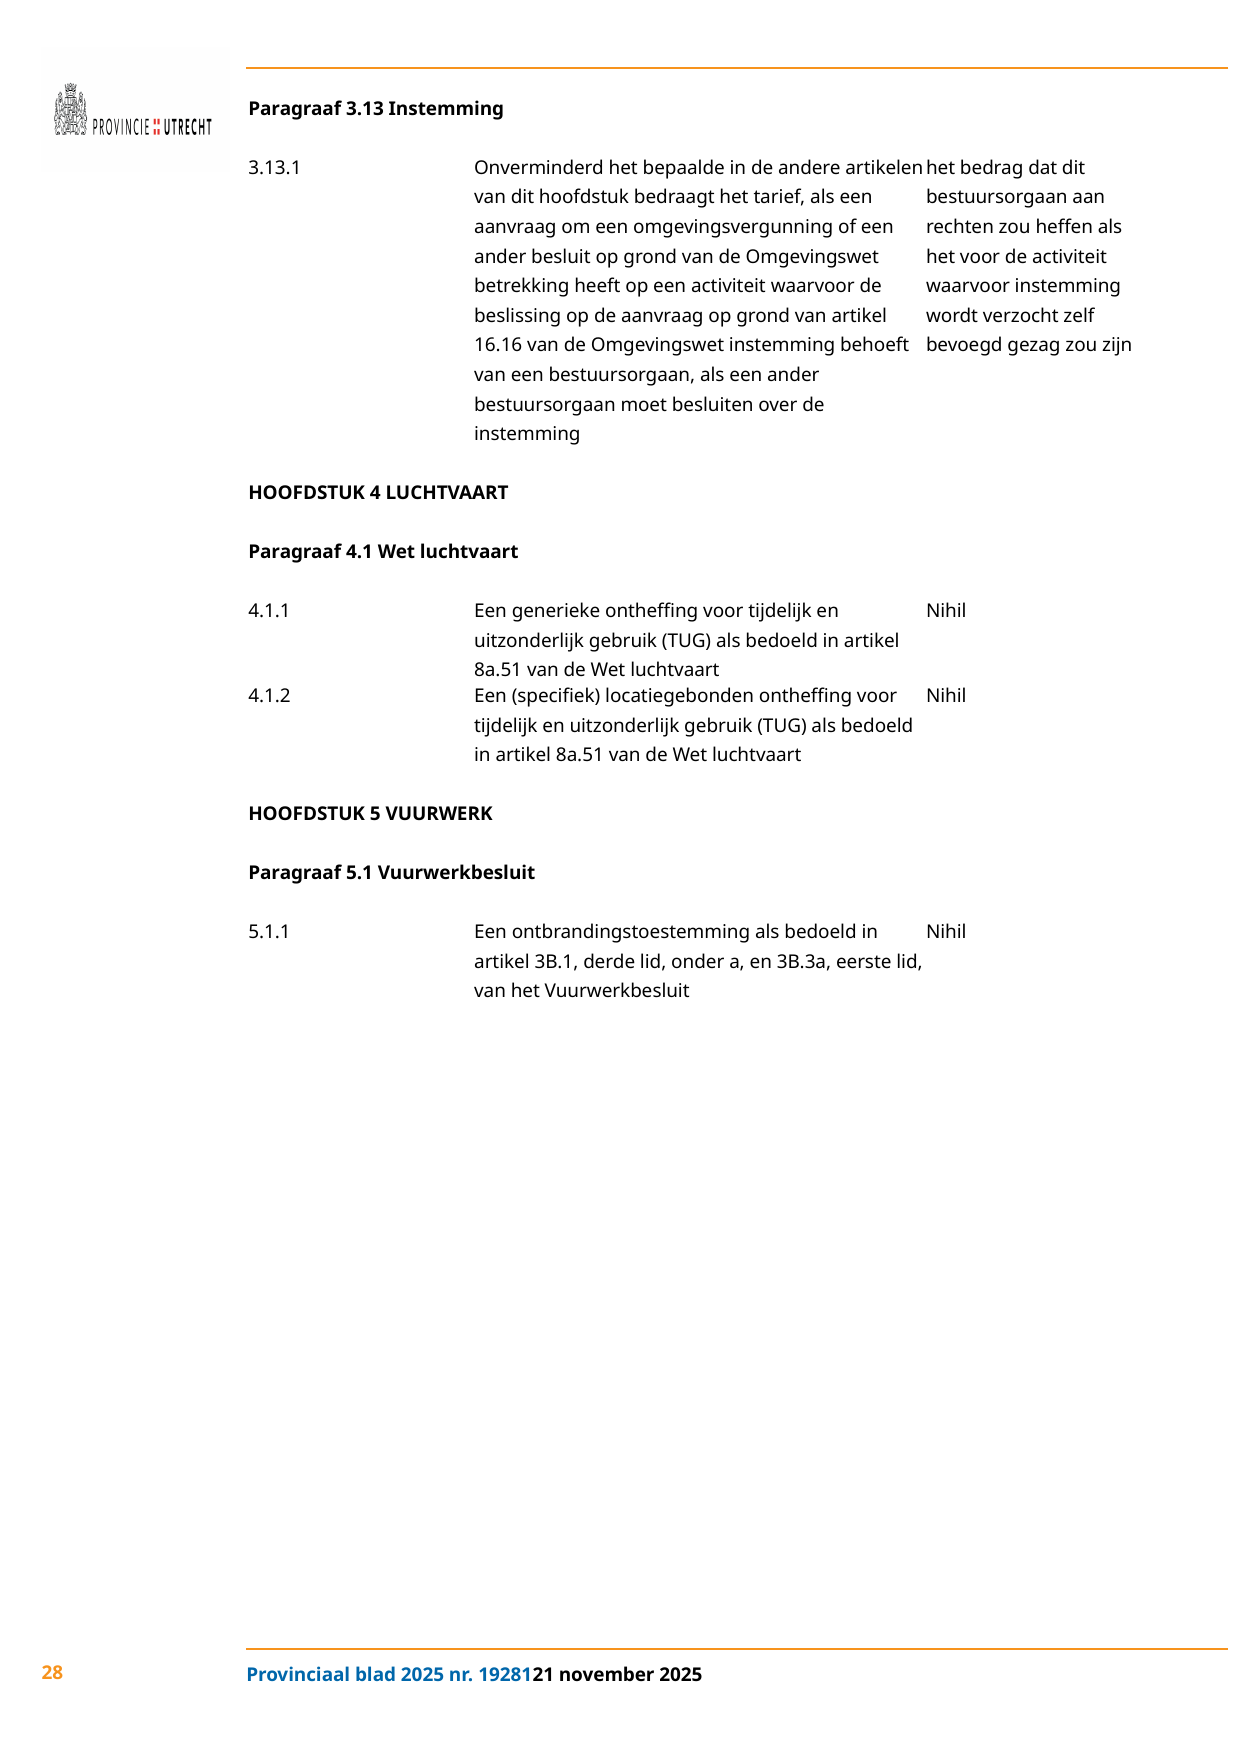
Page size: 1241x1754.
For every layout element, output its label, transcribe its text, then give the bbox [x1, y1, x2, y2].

table_header Nihil [926, 918, 1152, 1003]
table_cell Een (specifiek) locatiegebonden ontheffing voor tijdelijk en uitzonderlijk gebruik (TUG) als bedoeld in artikel 8a.51 van de Wet luchtvaart [474, 682, 926, 767]
table_header Onverminderd het bepaalde in de andere artikelen van dit hoofdstuk bedraagt het tarief, als een aanvraag om een omgevingsvergunning of een ander besluit op grond van de Omgevingswet betrekking heeft op een activiteit waarvoor de beslissing op de aanvraag op grond van artikel 16.16 van de Omgevingswet instemming behoeft van een bestuursorgaan, als een ander bestuursorgaan moet besluiten over de instemming [474, 154, 926, 446]
table_header Een generieke ontheffing voor tijdelijk en uitzonderlijk gebruik (TUG) als bedoeld in artikel 8a.51 van de Wet luchtvaart [474, 597, 926, 682]
table_header het bedrag dat dit bestuursorgaan aan rechten zou heffen als het voor de activiteit waarvoor instemming wordt verzocht zelf bevoegd gezag zou zijn [926, 154, 1152, 446]
table_header 3.13.1 [248, 154, 474, 446]
table_cell Nihil [926, 682, 1152, 767]
table_cell 4.1.2 [248, 682, 474, 767]
text Paragraaf 4.1 Wet luchtvaart [248, 538, 1152, 564]
picture [41, 47, 231, 172]
table_header 4.1.1 [248, 597, 474, 682]
table_header Een ontbrandingstoestemming als bedoeld in artikel 3B.1, derde lid, onder a, en 3B.3a, eerste lid, van het Vuurwerkbesluit [474, 918, 926, 1003]
table_header 5.1.1 [248, 918, 474, 1003]
text HOOFDSTUK 5 VUURWERK [248, 800, 1152, 826]
table_header Nihil [926, 597, 1152, 682]
text HOOFDSTUK 4 LUCHTVAART [248, 479, 1152, 504]
text Paragraaf 3.13 Instemming [248, 95, 1152, 121]
text Paragraaf 5.1 Vuurwerkbesluit [248, 859, 1152, 885]
